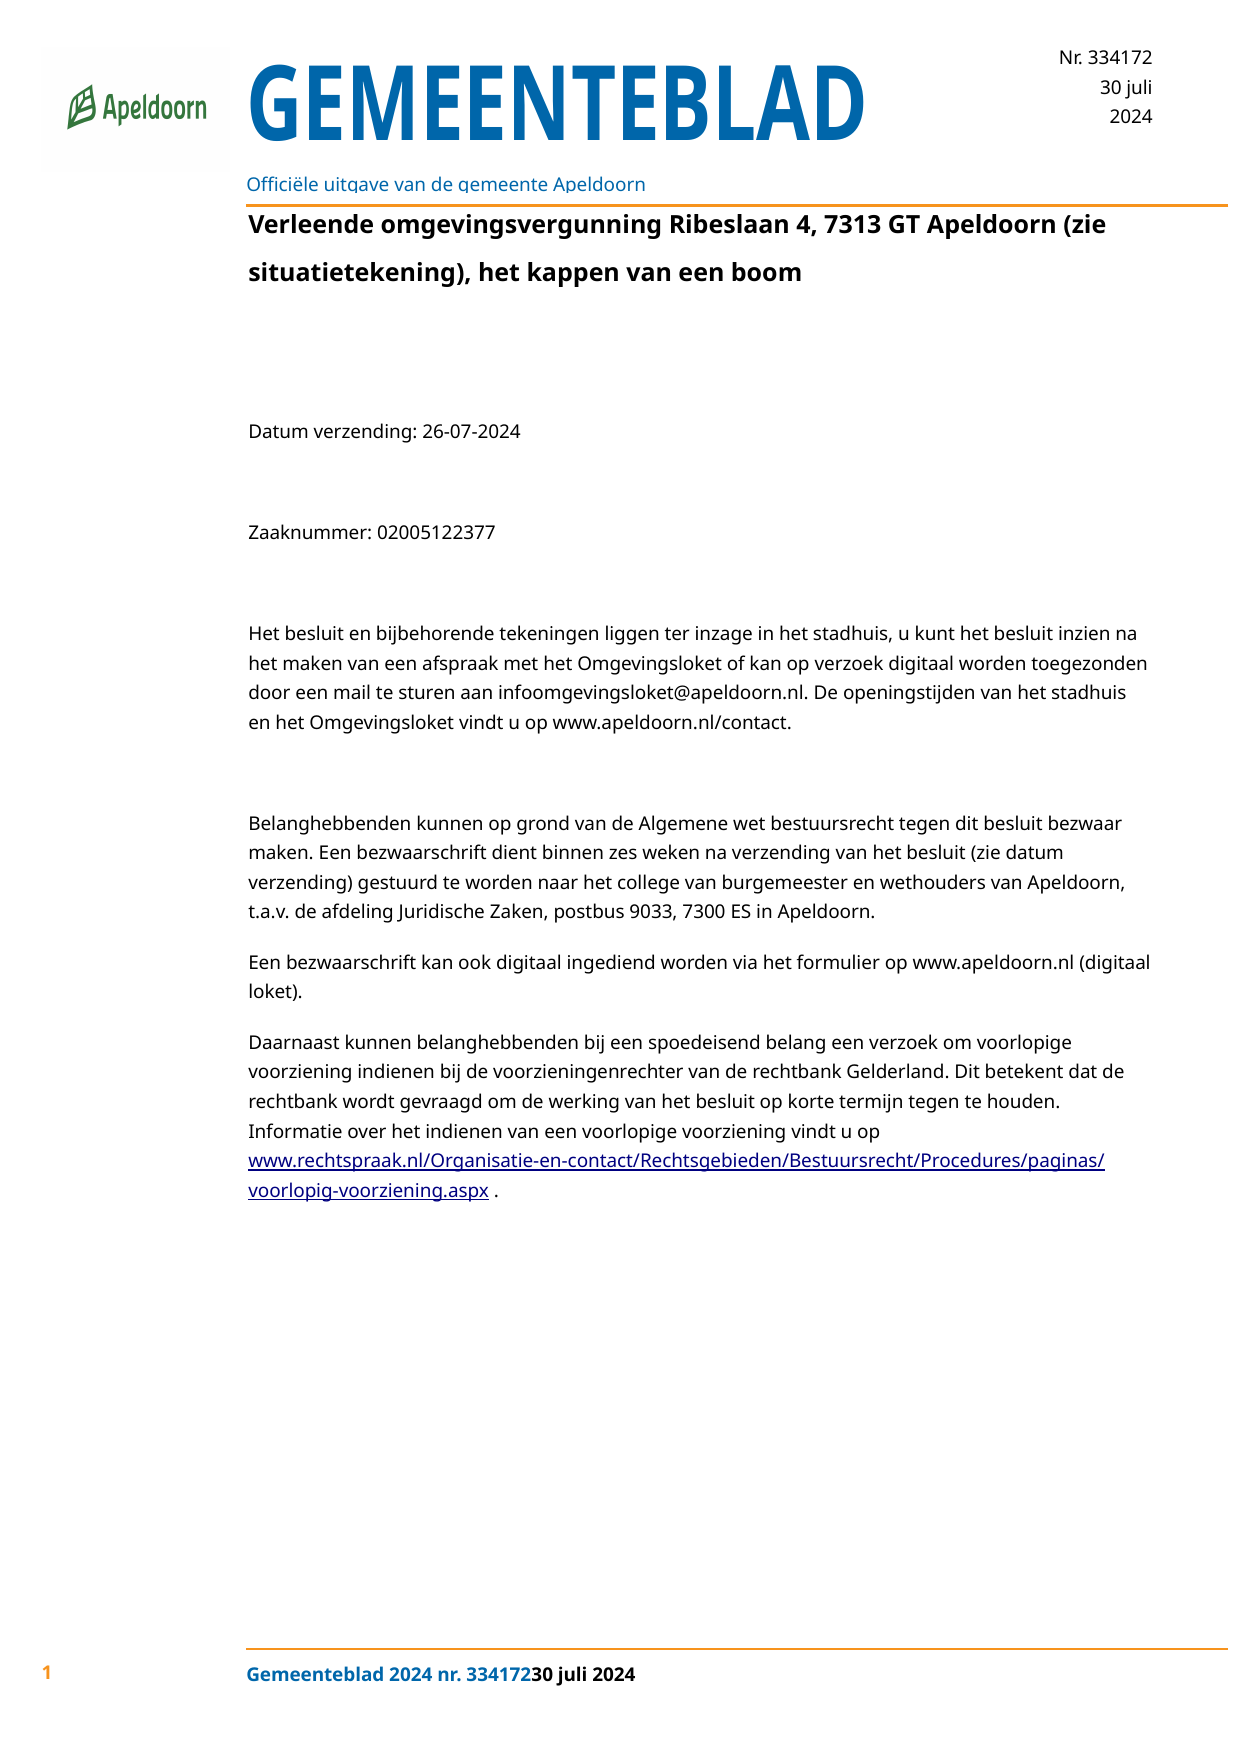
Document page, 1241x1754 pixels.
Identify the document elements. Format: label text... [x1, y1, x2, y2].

text Datum verzending: 26-07-2024 [248, 419, 1152, 444]
text Belanghebbenden kunnen op grond van de Algemene wet bestuursrecht tegen dit besluit bezwaar maken. Een bezwaarschrift dient binnen zes weken na verzending van het besluit (zie datum verzending) gestuurd te worden naar het college van burgemeester en wethouders van Apeldoorn, t.a.v. de afdeling Juridische Zaken, postbus 9033, 7300 ES in Apeldoorn. [248, 810, 1152, 924]
picture [41, 47, 231, 172]
text Verleende omgevingsvergunning Ribeslaan 4, 7313 GT Apeldoorn (zie situatietekening), het kappen van een boom [248, 207, 1152, 288]
text Zaaknummer: 02005122377 [248, 519, 1152, 545]
text Een bezwaarschrift kan ook digitaal ingediend worden via het formulier op www.apeldoorn.nl (digitaal loket). [248, 949, 1152, 1004]
text Daarnaast kunnen belanghebbenden bij een spoedeisend belang een verzoek om voorlopige voorziening indienen bij de voorzieningenrechter van de rechtbank Gelderland. Dit betekent dat de rechtbank wordt gevraagd om de werking van het besluit op korte termijn tegen te houden. Informatie over het indienen van een voorlopige voorziening vindt u op www.rechtspraak.nl/Organisatie-en-contact/Rechtsgebieden/Bestuursrecht/Procedures/paginas/voorlopig-voorziening.aspx . [248, 1029, 1152, 1203]
text Het besluit en bijbehorende tekeningen liggen ter inzage in het stadhuis, u kunt het besluit inzien na het maken van een afspraak met het Omgevingsloket of kan op verzoek digitaal worden toegezonden door een mail te sturen aan infoomgevingsloket@apeldoorn.nl. De openingstijden van het stadhuis en het Omgevingsloket vindt u op www.apeldoorn.nl/contact. [248, 620, 1152, 735]
